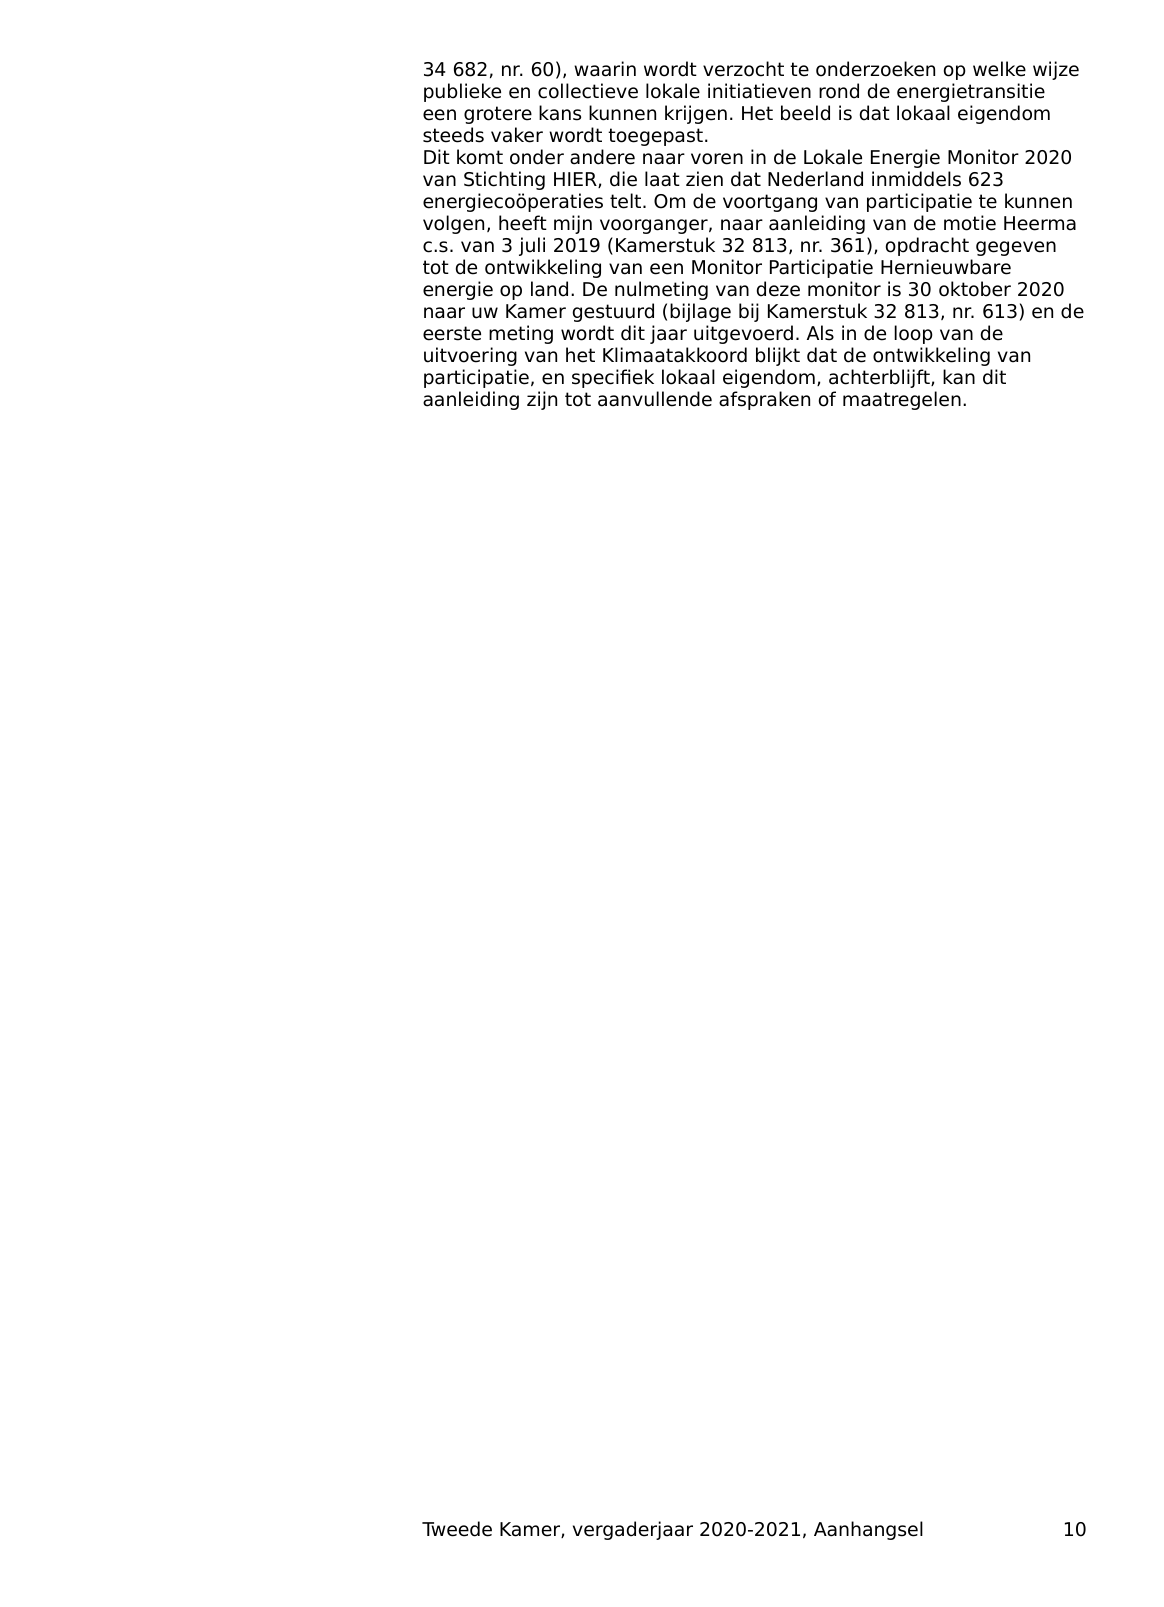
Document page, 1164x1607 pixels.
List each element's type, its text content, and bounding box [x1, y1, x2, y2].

text 34 682, nr. 60), waarin wordt verzocht te onderzoeken op welke wijze publieke en collectieve lokale initiatieven rond de energietransitie een grotere kans kunnen krijgen. Het beeld is dat lokaal eigendom steeds vaker wordt toegepast. [422, 59, 1087, 147]
text Dit komt onder andere naar voren in de Lokale Energie Monitor 2020 van Stichting HIER, die laat zien dat Nederland inmiddels 623 energiecoöperaties telt. Om de voortgang van participatie te kunnen volgen, heeft mijn voorganger, naar aanleiding van de motie Heerma c.s. van 3 juli 2019 (Kamerstuk 32 813, nr. 361), opdracht gegeven tot de ontwikkeling van een Monitor Participatie Hernieuwbare energie op land. De nulmeting van deze monitor is 30 oktober 2020 naar uw Kamer gestuurd (bijlage bij Kamerstuk 32 813, nr. 613) en de eerste meting wordt dit jaar uitgevoerd. Als in de loop van de uitvoering van het Klimaatakkoord blijkt dat de ontwikkeling van participatie, en specifiek lokaal eigendom, achterblijft, kan dit aanleiding zijn tot aanvullende afspraken of maatregelen. [422, 147, 1087, 411]
